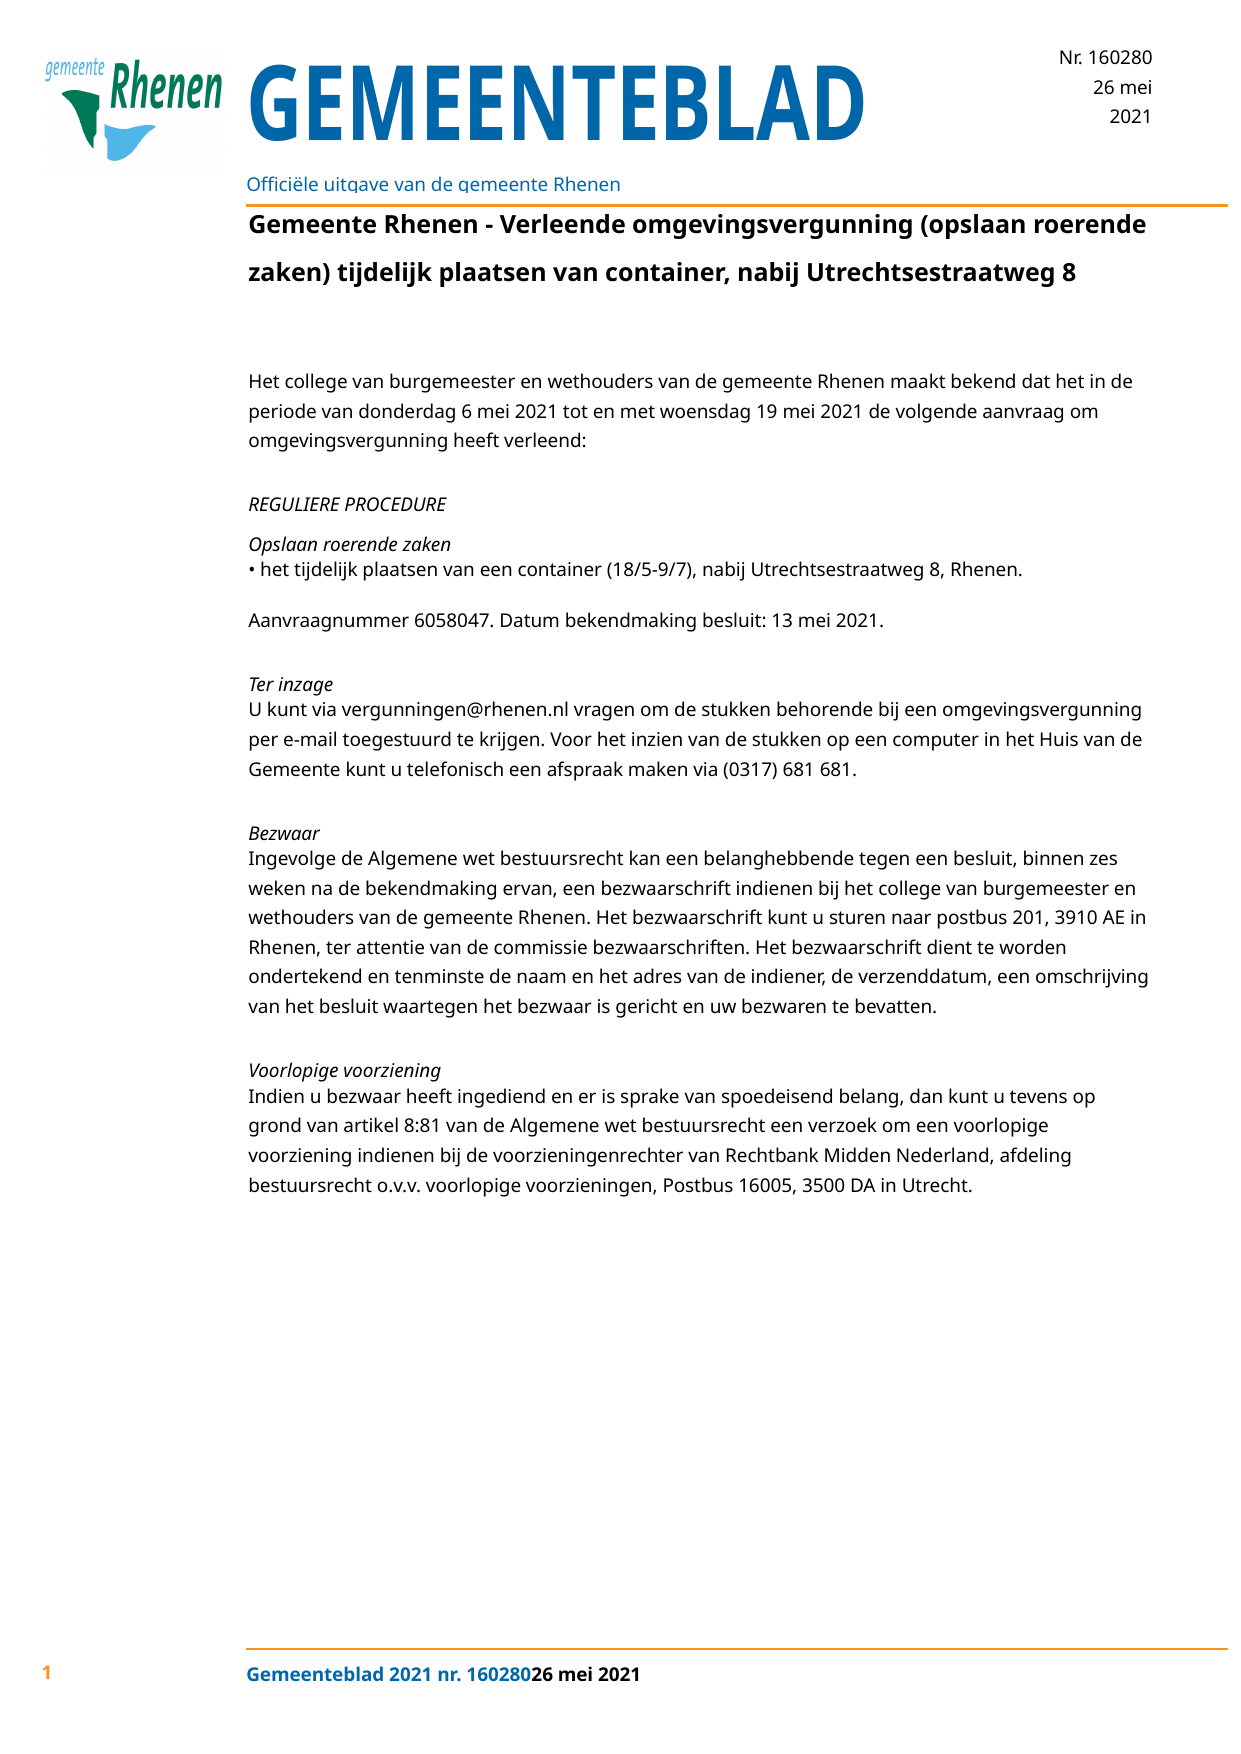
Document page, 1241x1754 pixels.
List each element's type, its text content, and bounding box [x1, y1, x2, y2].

picture [41, 47, 231, 172]
text Indien u bezwaar heeft ingediend en er is sprake van spoedeisend belang, dan kunt u tevens op grond van artikel 8:81 van de Algemene wet bestuursrecht een verzoek om een voorlopige voorziening indienen bij de voorzieningenrechter van Rechtbank Midden Nederland, afdeling bestuursrecht o.v.v. voorlopige voorzieningen, Postbus 16005, 3500 DA in Utrecht. [248, 1083, 1152, 1197]
text Opslaan roerende zaken [248, 531, 1152, 556]
text Voorlopige voorziening [248, 1057, 1152, 1083]
text Het college van burgemeester en wethouders van de gemeente Rhenen maakt bekend dat het in de periode van donderdag 6 mei 2021 tot en met woensdag 19 mei 2021 de volgende aanvraag om omgevingsvergunning heeft verleend: [248, 368, 1152, 453]
text • het tijdelijk plaatsen van een container (18/5-9/7), nabij Utrechtsestraatweg 8, Rhenen. [248, 556, 1152, 582]
text Aanvraagnummer 6058047. Datum bekendmaking besluit: 13 mei 2021. [248, 607, 1152, 633]
text REGULIERE PROCEDURE [248, 491, 1152, 517]
text Bezwaar [248, 820, 1152, 845]
text U kunt via vergunningen@rhenen.nl vragen om de stukken behorende bij een omgevingsvergunning per e-mail toegestuurd te krijgen. Voor het inzien van de stukken op een computer in het Huis van de Gemeente kunt u telefonisch een afspraak maken via (0317) 681 681. [248, 697, 1152, 781]
text Ingevolge de Algemene wet bestuursrecht kan een belanghebbende tegen een besluit, binnen zes weken na de bekendmaking ervan, een bezwaarschrift indienen bij het college van burgemeester en wethouders van de gemeente Rhenen. Het bezwaarschrift kunt u sturen naar postbus 201, 3910 AE in Rhenen, ter attentie van de commissie bezwaarschriften. Het bezwaarschrift dient te worden ondertekend en tenminste de naam en het adres van de indiener, de verzenddatum, een omschrijving van het besluit waartegen het bezwaar is gericht en uw bezwaren te bevatten. [248, 845, 1152, 1019]
text Gemeente Rhenen - Verleende omgevingsvergunning (opslaan roerende zaken) tijdelijk plaatsen van container, nabij Utrechtsestraatweg 8 [248, 207, 1152, 288]
text Ter inzage [248, 671, 1152, 697]
